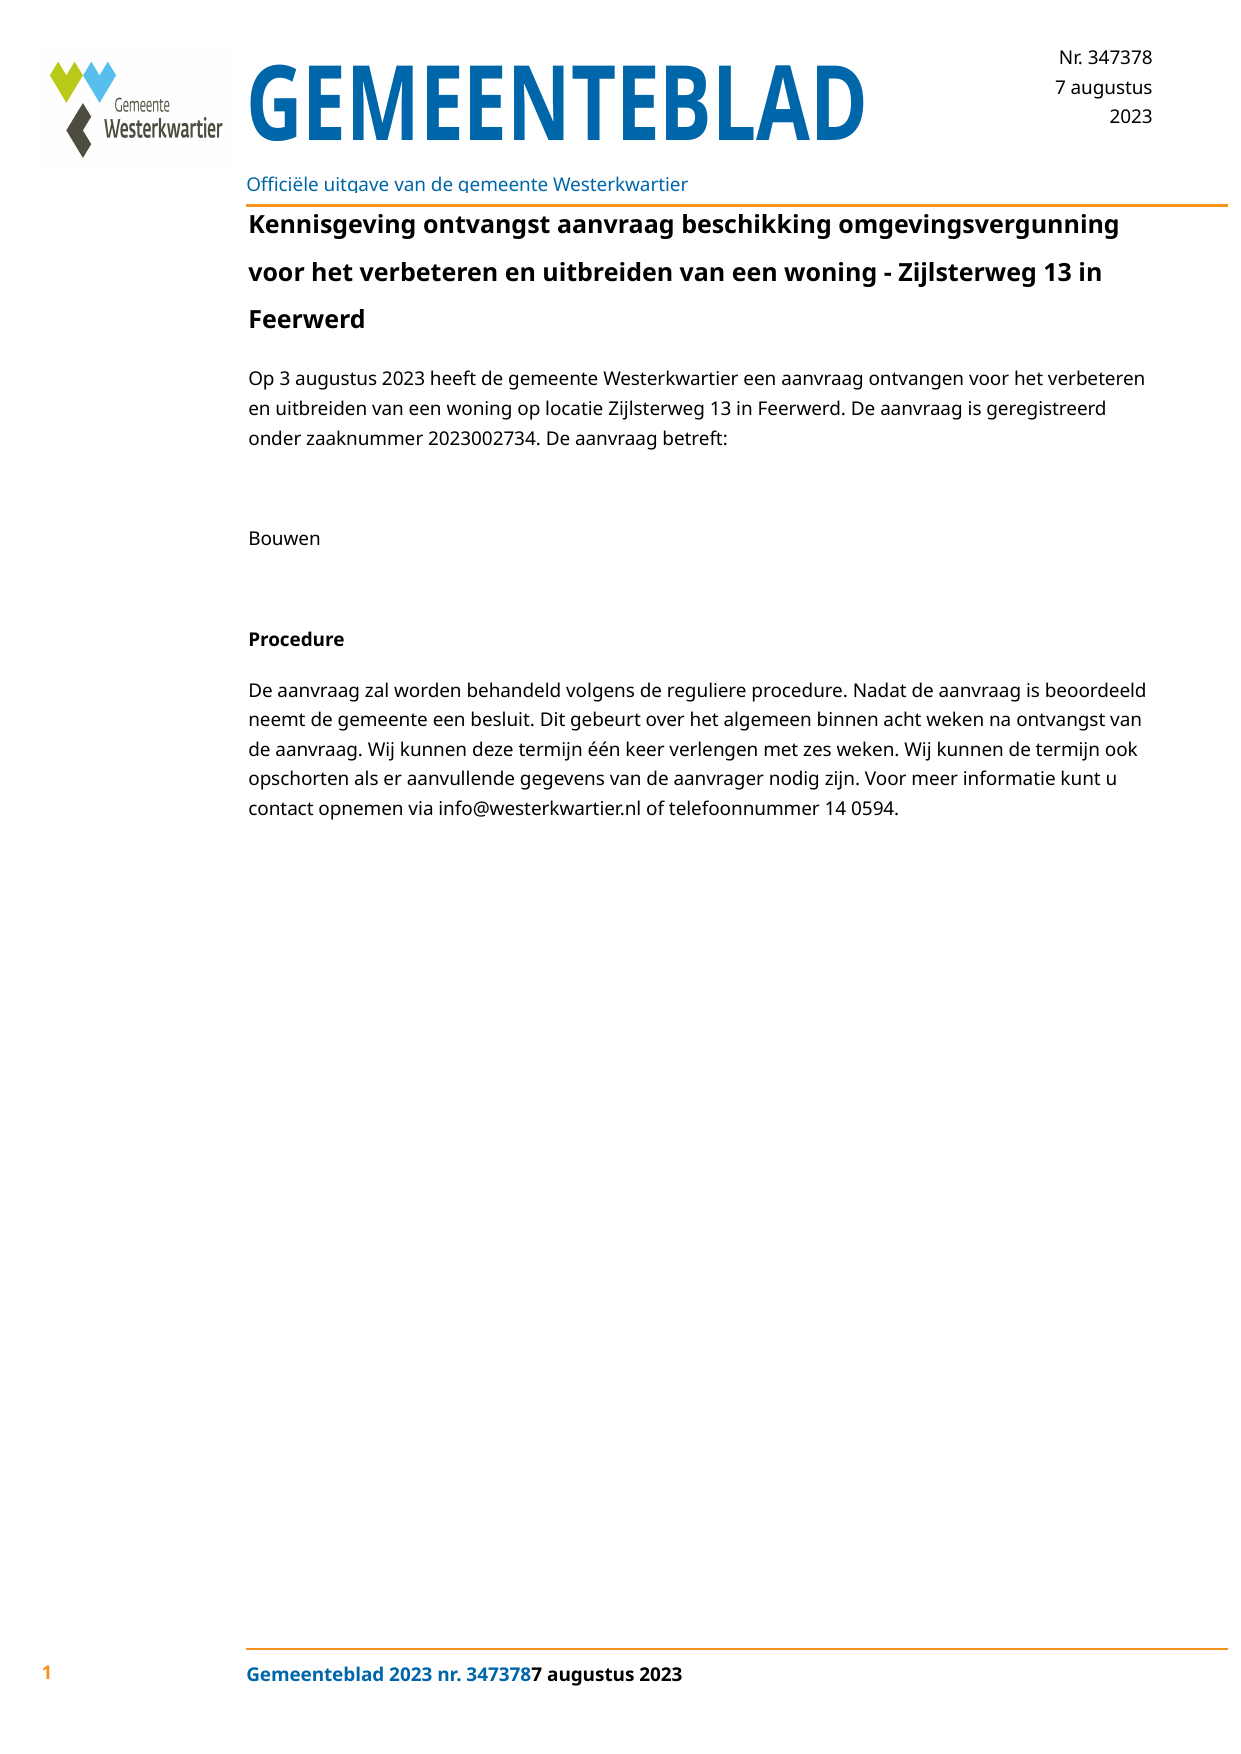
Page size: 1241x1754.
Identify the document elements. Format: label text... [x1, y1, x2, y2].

picture [41, 47, 231, 172]
text Bouwen [248, 526, 1152, 551]
text De aanvraag zal worden behandeld volgens de reguliere procedure. Nadat de aanvraag is beoordeeld neemt de gemeente een besluit. Dit gebeurt over het algemeen binnen acht weken na ontvangst van de aanvraag. Wij kunnen deze termijn één keer verlengen met zes weken. Wij kunnen de termijn ook opschorten als er aanvullende gegevens van de aanvrager nodig zijn. Voor meer informatie kunt u contact opnemen via info@westerkwartier.nl of telefoonnummer 14 0594. [248, 677, 1152, 821]
text Kennisgeving ontvangst aanvraag beschikking omgevingsvergunning voor het verbeteren en uitbreiden van een woning - Zijlsterweg 13 in Feerwerd [248, 207, 1152, 336]
text Op 3 augustus 2023 heeft de gemeente Westerkwartier een aanvraag ontvangen voor het verbeteren en uitbreiden van een woning op locatie Zijlsterweg 13 in Feerwerd. De aanvraag is geregistreerd onder zaaknummer 2023002734. De aanvraag betreft: [248, 366, 1152, 450]
text Procedure [248, 626, 1152, 652]
